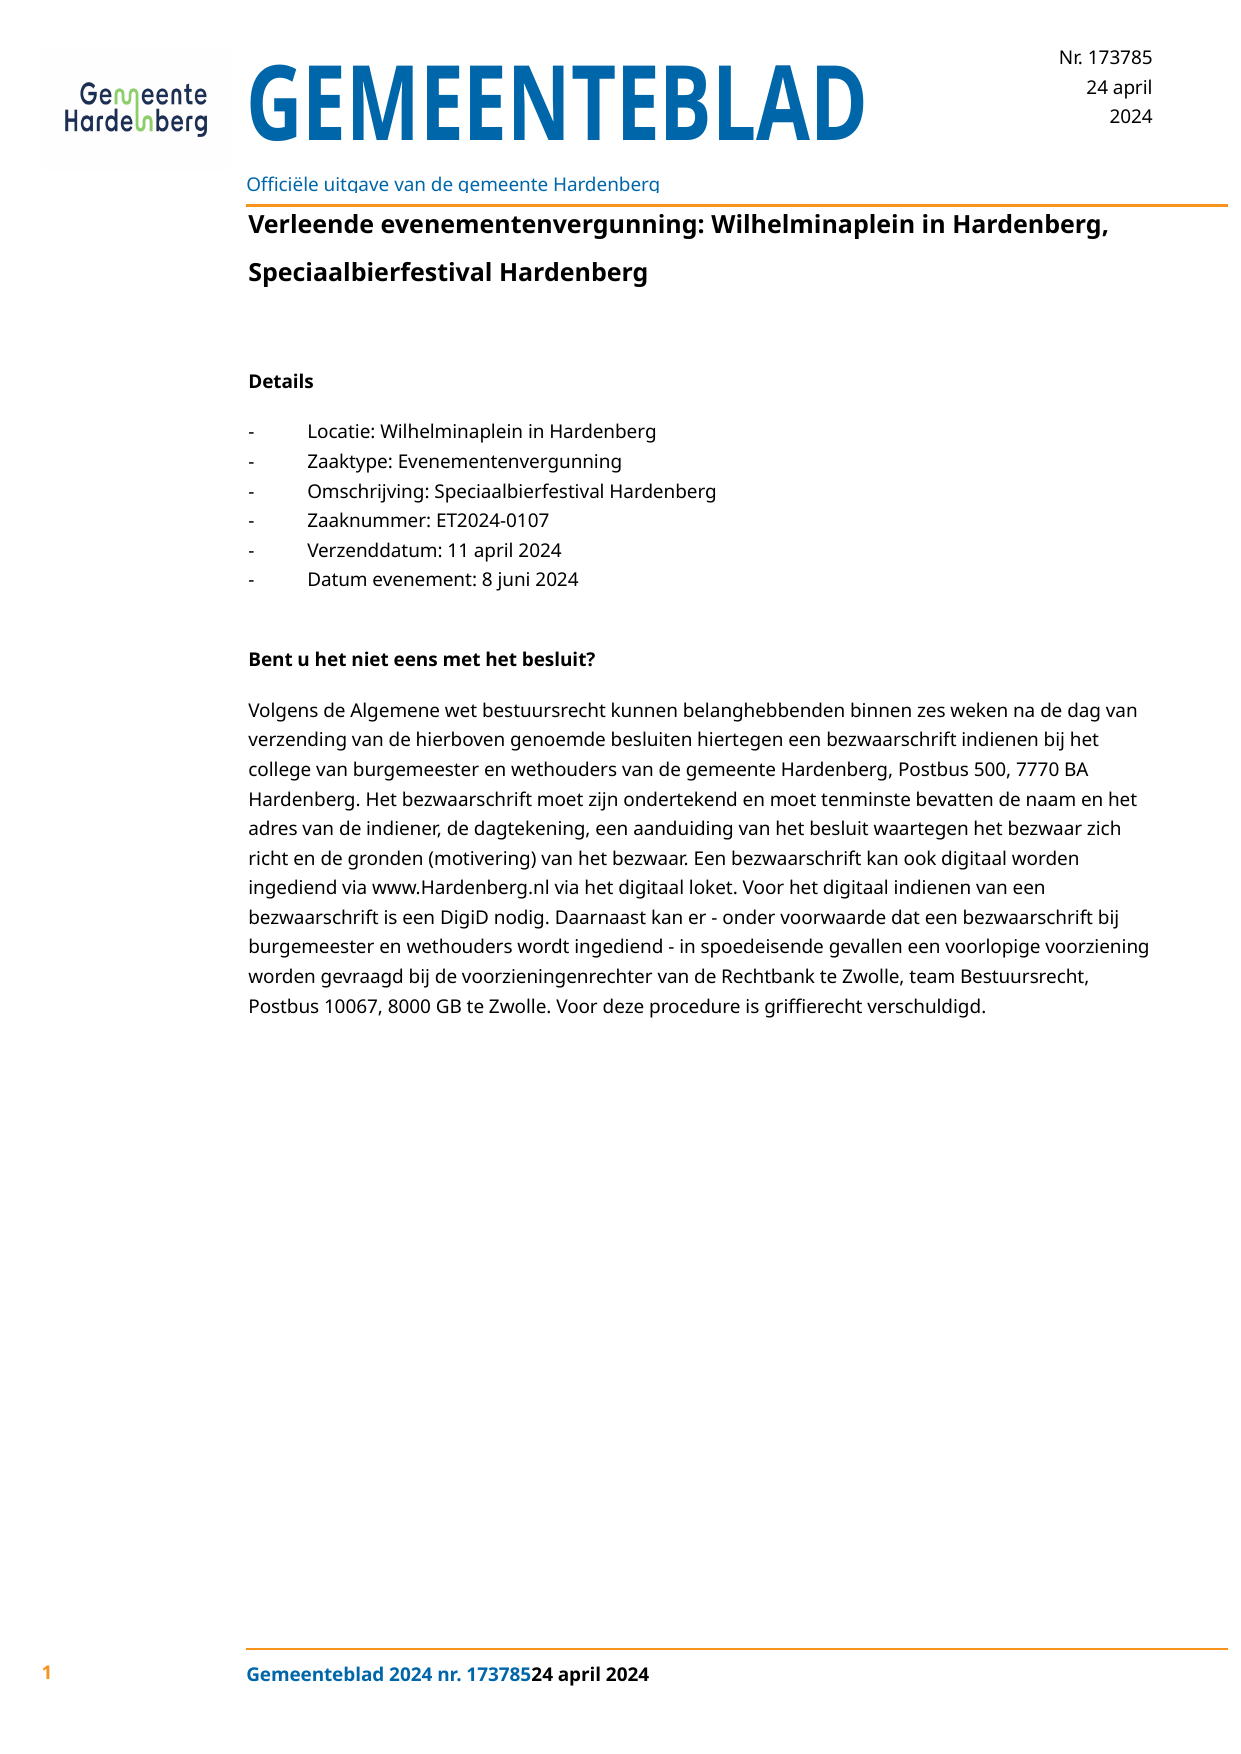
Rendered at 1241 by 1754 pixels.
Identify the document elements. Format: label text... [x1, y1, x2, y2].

list Zaaknummer: ET2024-0107 [248, 507, 1152, 533]
text Volgens de Algemene wet bestuursrecht kunnen belanghebbenden binnen zes weken na de dag van verzending van de hierboven genoemde besluiten hiertegen een bezwaarschrift indienen bij het college van burgemeester en wethouders van de gemeente Hardenberg, Postbus 500, 7770 BA Hardenberg. Het bezwaarschrift moet zijn ondertekend en moet tenminste bevatten de naam en het adres van de indiener, de dagtekening, een aanduiding van het besluit waartegen het bezwaar zich richt en de gronden (motivering) van het bezwaar. Een bezwaarschrift kan ook digitaal worden ingediend via www.Hardenberg.nl via het digitaal loket. Voor het digitaal indienen van een bezwaarschrift is een DigiD nodig. Daarnaast kan er - onder voorwaarde dat een bezwaarschrift bij burgemeester en wethouders wordt ingediend - in spoedeisende gevallen een voorlopige voorziening worden gevraagd bij de voorzieningenrechter van de Rechtbank te Zwolle, team Bestuursrecht, Postbus 10067, 8000 GB te Zwolle. Voor deze procedure is griffierecht verschuldigd. [248, 697, 1152, 1019]
picture [41, 47, 231, 172]
text Bent u het niet eens met het besluit? [248, 647, 1152, 672]
list Datum evenement: 8 juni 2024 [248, 567, 1152, 592]
list Verzenddatum: 11 april 2024 [248, 537, 1152, 563]
list Zaaktype: Evenementenvergunning [248, 448, 1152, 474]
list Locatie: Wilhelminaplein in Hardenberg [248, 419, 1152, 444]
text Verleende evenementenvergunning: Wilhelminaplein in Hardenberg, Speciaalbierfestival Hardenberg [248, 207, 1152, 288]
list Omschrijving: Speciaalbierfestival Hardenberg [248, 478, 1152, 504]
text Details [248, 368, 1152, 394]
